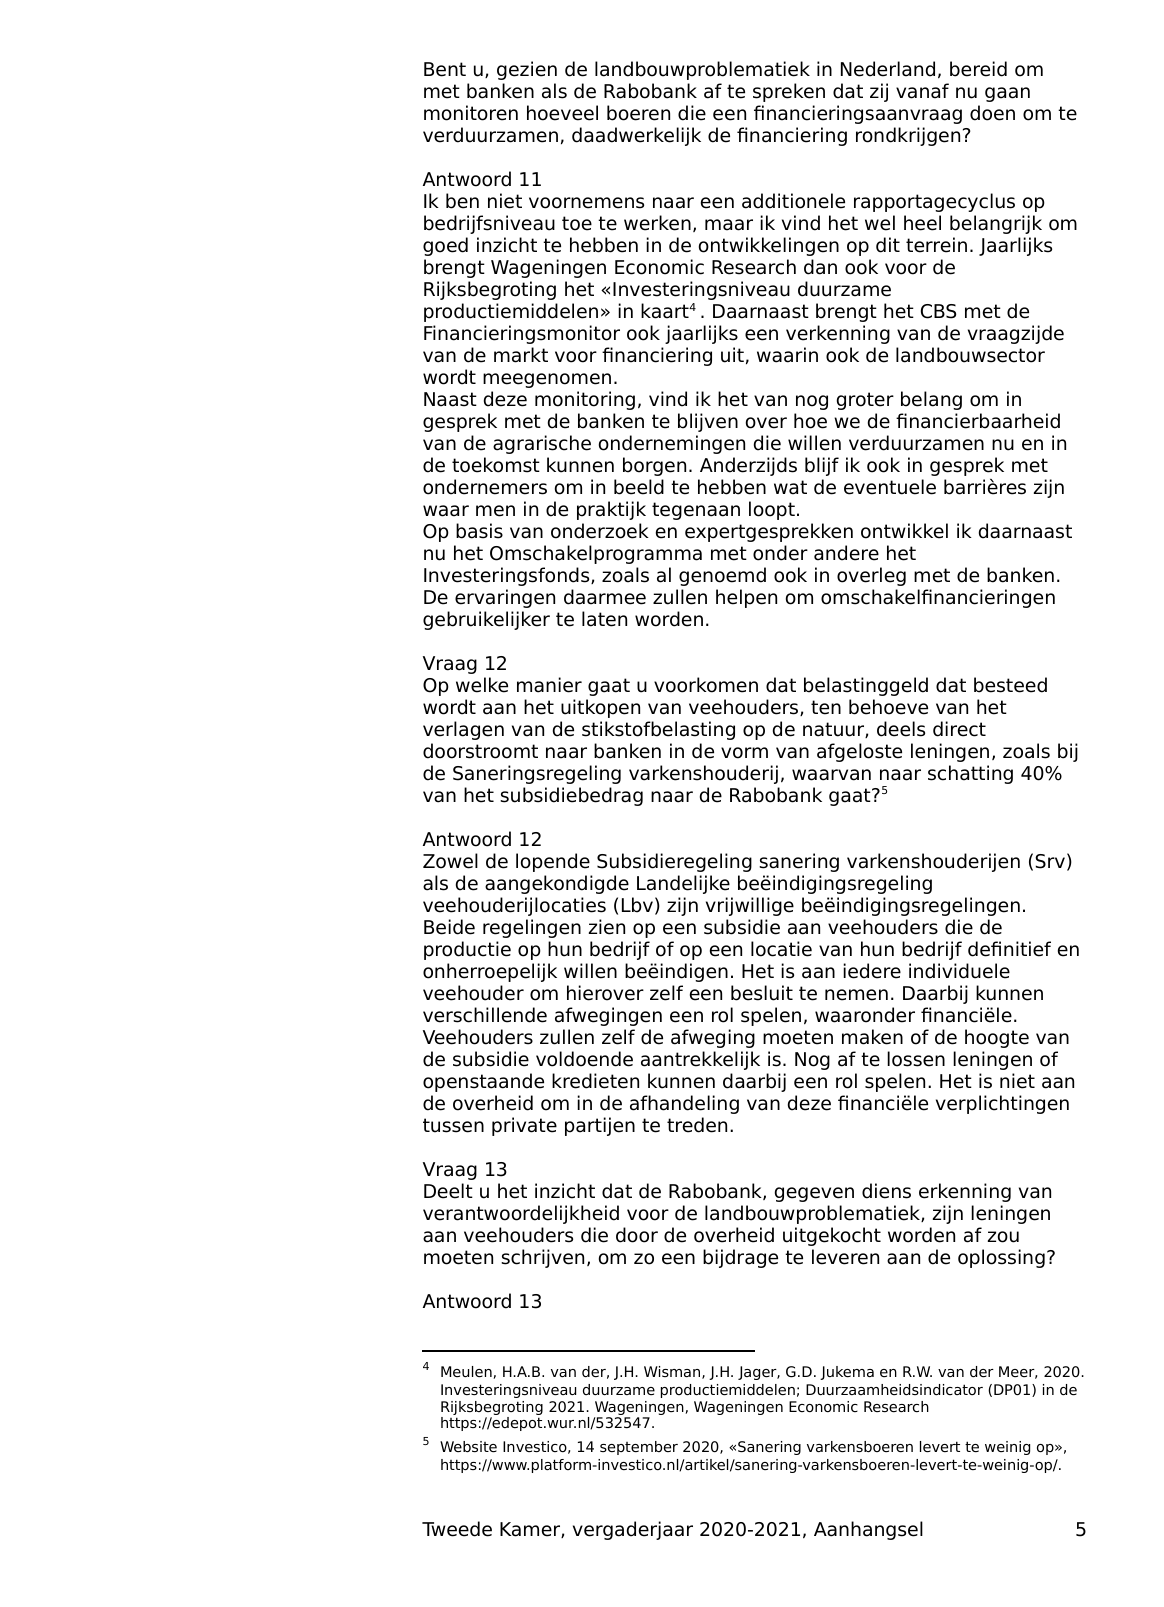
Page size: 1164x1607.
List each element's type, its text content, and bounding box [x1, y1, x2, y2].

text Naast deze monitoring, vind ik het van nog groter belang om in gesprek met de banken te blijven over hoe we de financierbaarheid van de agrarische ondernemingen die willen verduurzamen nu en in de toekomst kunnen borgen. Anderzijds blijf ik ook in gesprek met ondernemers om in beeld te hebben wat de eventuele barrières zijn waar men in de praktijk tegenaan loopt. [422, 389, 1087, 521]
text Antwoord 11 [422, 169, 1087, 191]
text Website Investico, 14 september 2020, «Sanering varkensboeren levert te weinig op», https://www.platform-investico.nl/artikel/sanering-varkensboeren-levert-te-weinig-op/. [422, 1435, 1087, 1474]
text Zowel de lopende Subsidieregeling sanering varkenshouderijen (Srv) als de aangekondigde Landelijke beëindigingsregeling veehouderijlocaties (Lbv) zijn vrijwillige beëindigingsregelingen. Beide regelingen zien op een subsidie aan veehouders die de productie op hun bedrijf of op een locatie van hun bedrijf definitief en onherroepelijk willen beëindigen. Het is aan iedere individuele veehouder om hierover zelf een besluit te nemen. Daarbij kunnen verschillende afwegingen een rol spelen, waaronder financiële. Veehouders zullen zelf de afweging moeten maken of de hoogte van de subsidie voldoende aantrekkelijk is. Nog af te lossen leningen of openstaande kredieten kunnen daarbij een rol spelen. Het is niet aan de overheid om in de afhandeling van deze financiële verplichtingen tussen private partijen te treden. [422, 851, 1087, 1137]
text Ik ben niet voornemens naar een additionele rapportagecyclus op bedrijfsniveau toe te werken, maar ik vind het wel heel belangrijk om goed inzicht te hebben in de ontwikkelingen op dit terrein. Jaarlijks brengt Wageningen Economic Research dan ook voor de Rijksbegroting het «Investeringsniveau duurzame productiemiddelen» in kaart. Daarnaast brengt het CBS met de Financieringsmonitor ook jaarlijks een verkenning van de vraagzijde van de markt voor financiering uit, waarin ook de landbouwsector wordt meegenomen. [422, 191, 1087, 389]
text Antwoord 12 [422, 829, 1087, 851]
text Deelt u het inzicht dat de Rabobank, gegeven diens erkenning van verantwoordelijkheid voor de landbouwproblematiek, zijn leningen aan veehouders die door de overheid uitgekocht worden af zou moeten schrijven, om zo een bijdrage te leveren aan de oplossing? [422, 1181, 1087, 1269]
text Vraag 12 [422, 653, 1087, 675]
text Op basis van onderzoek en expertgesprekken ontwikkel ik daarnaast nu het Omschakelprogramma met onder andere het Investeringsfonds, zoals al genoemd ook in overleg met de banken. De ervaringen daarmee zullen helpen om omschakelfinancieringen gebruikelijker te laten worden. [422, 521, 1087, 631]
text Vraag 13 [422, 1159, 1087, 1181]
text Meulen, H.A.B. van der, J.H. Wisman, J.H. Jager, G.D. Jukema en R.W. van der Meer, 2020. Investeringsniveau duurzame productiemiddelen; Duurzaamheidsindicator (DP01) in de Rijksbegroting 2021. Wageningen, Wageningen Economic Research https://edepot.wur.nl/532547. [422, 1360, 1087, 1432]
text Antwoord 13 [422, 1291, 1087, 1313]
text Bent u, gezien de landbouwproblematiek in Nederland, bereid om met banken als de Rabobank af te spreken dat zij vanaf nu gaan monitoren hoeveel boeren die een financieringsaanvraag doen om te verduurzamen, daadwerkelijk de financiering rondkrijgen? [422, 59, 1087, 147]
text Op welke manier gaat u voorkomen dat belastinggeld dat besteed wordt aan het uitkopen van veehouders, ten behoeve van het verlagen van de stikstofbelasting op de natuur, deels direct doorstroomt naar banken in de vorm van afgeloste leningen, zoals bij de Saneringsregeling varkenshouderij, waarvan naar schatting 40% van het subsidiebedrag naar de Rabobank gaat? [422, 675, 1087, 807]
